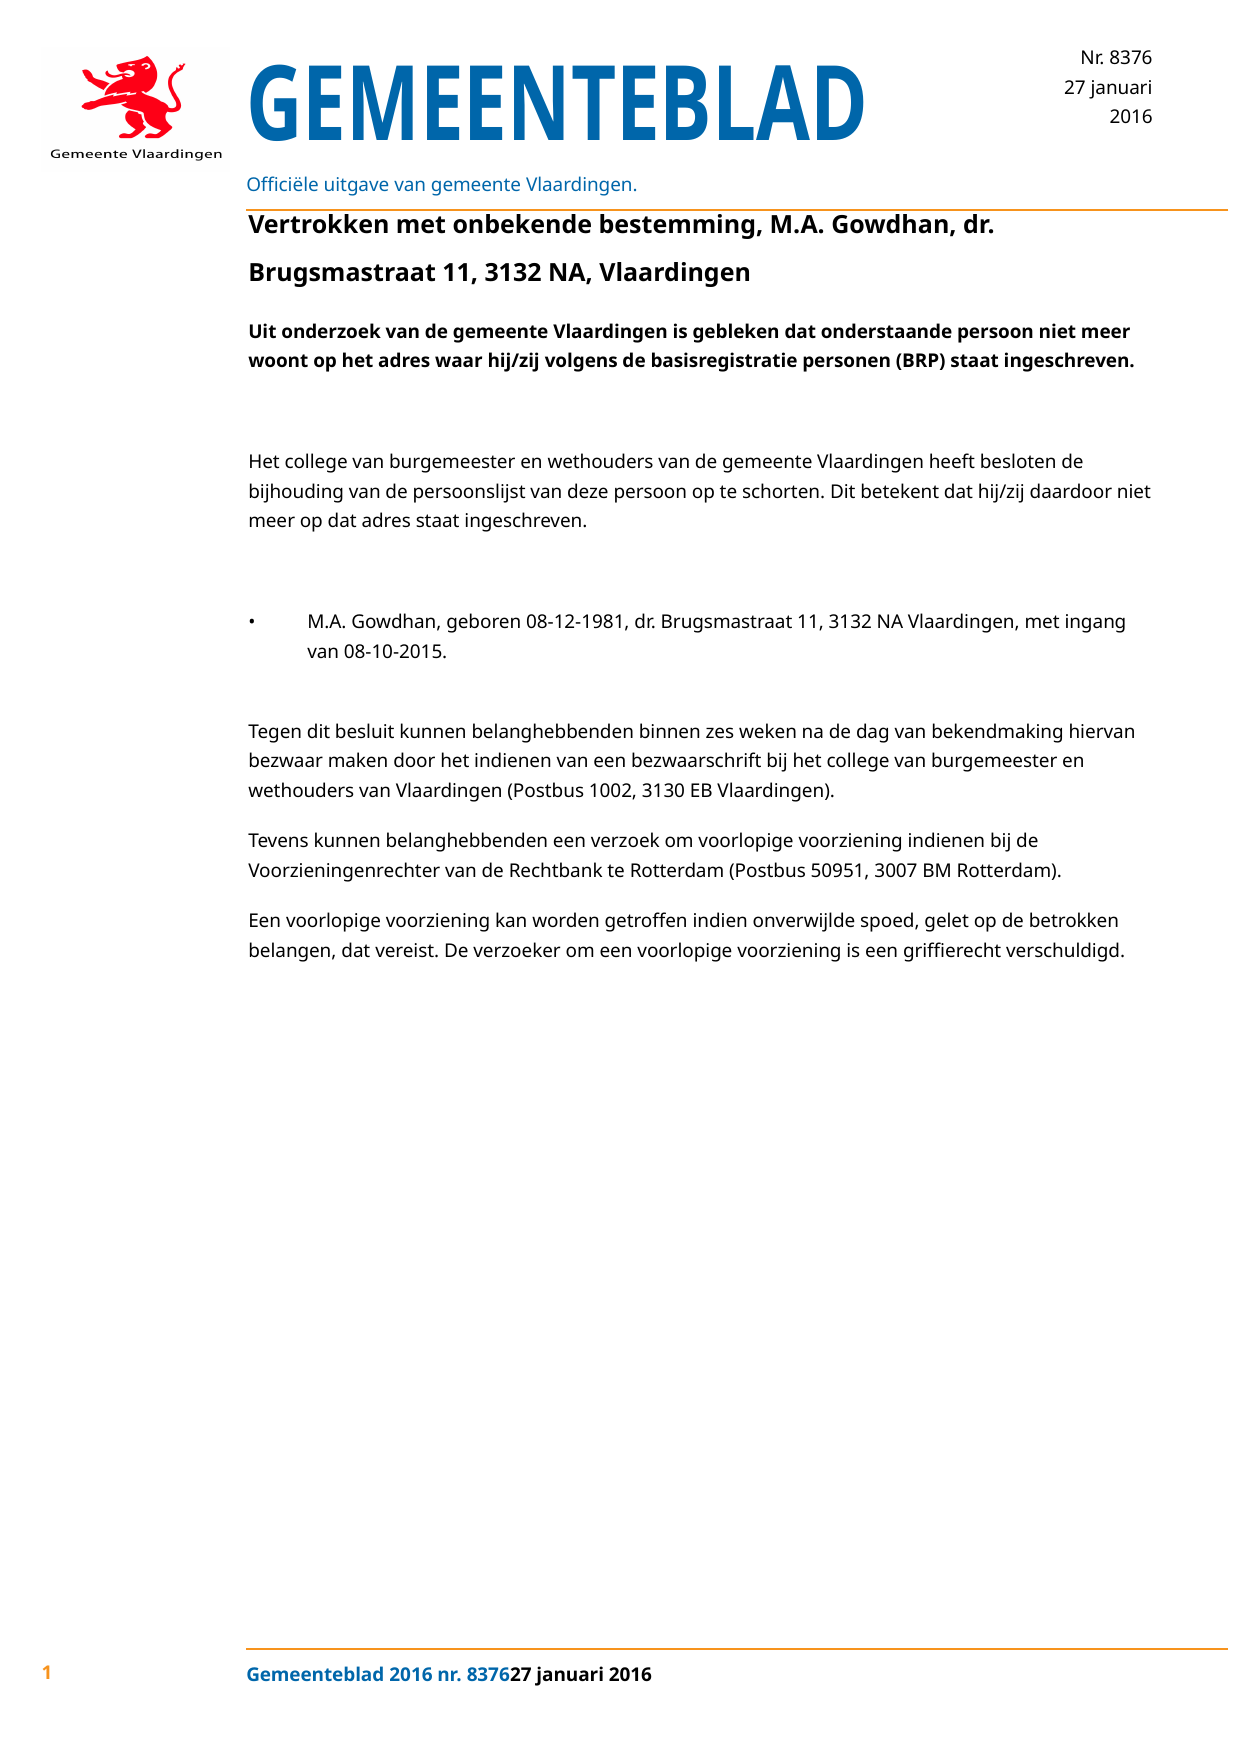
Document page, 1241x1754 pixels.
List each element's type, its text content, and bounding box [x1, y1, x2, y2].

text Vertrokken met onbekende bestemming, M.A. Gowdhan, dr. Brugsmastraat 11, 3132 NA, Vlaardingen [248, 211, 1152, 288]
text Het college van burgemeester en wethouders van de gemeente Vlaardingen heeft besloten de bijhouding van de persoonslijst van deze persoon op te schorten. Dit betekent dat hij/zij daardoor niet meer op dat adres staat ingeschreven. [248, 448, 1152, 533]
text Een voorlopige voorziening kan worden getroffen indien onverwijlde spoed, gelet op de betrokken belangen, dat vereist. De verzoeker om een voorlopige voorziening is een griffierecht verschuldigd. [248, 907, 1152, 963]
text Tevens kunnen belanghebbenden een verzoek om voorlopige voorziening indienen bij de Voorzieningenrechter van de Rechtbank te Rotterdam (Postbus 50951, 3007 BM Rotterdam). [248, 827, 1152, 883]
text Uit onderzoek van de gemeente Vlaardingen is gebleken dat onderstaande persoon niet meer woont op het adres waar hij/zij volgens de basisregistratie personen (BRP) staat ingeschreven. [248, 318, 1152, 373]
picture [41, 47, 231, 172]
text Tegen dit besluit kunnen belanghebbenden binnen zes weken na de dag van bekendmaking hiervan bezwaar maken door het indienen van een bezwaarschrift bij het college van burgemeester en wethouders van Vlaardingen (Postbus 1002, 3130 EB Vlaardingen). [248, 718, 1152, 803]
list M.A. Gowdhan, geboren 08-12-1981, dr. Brugsmastraat 11, 3132 NA Vlaardingen, met ingang van 08-10-2015. [248, 608, 1152, 664]
